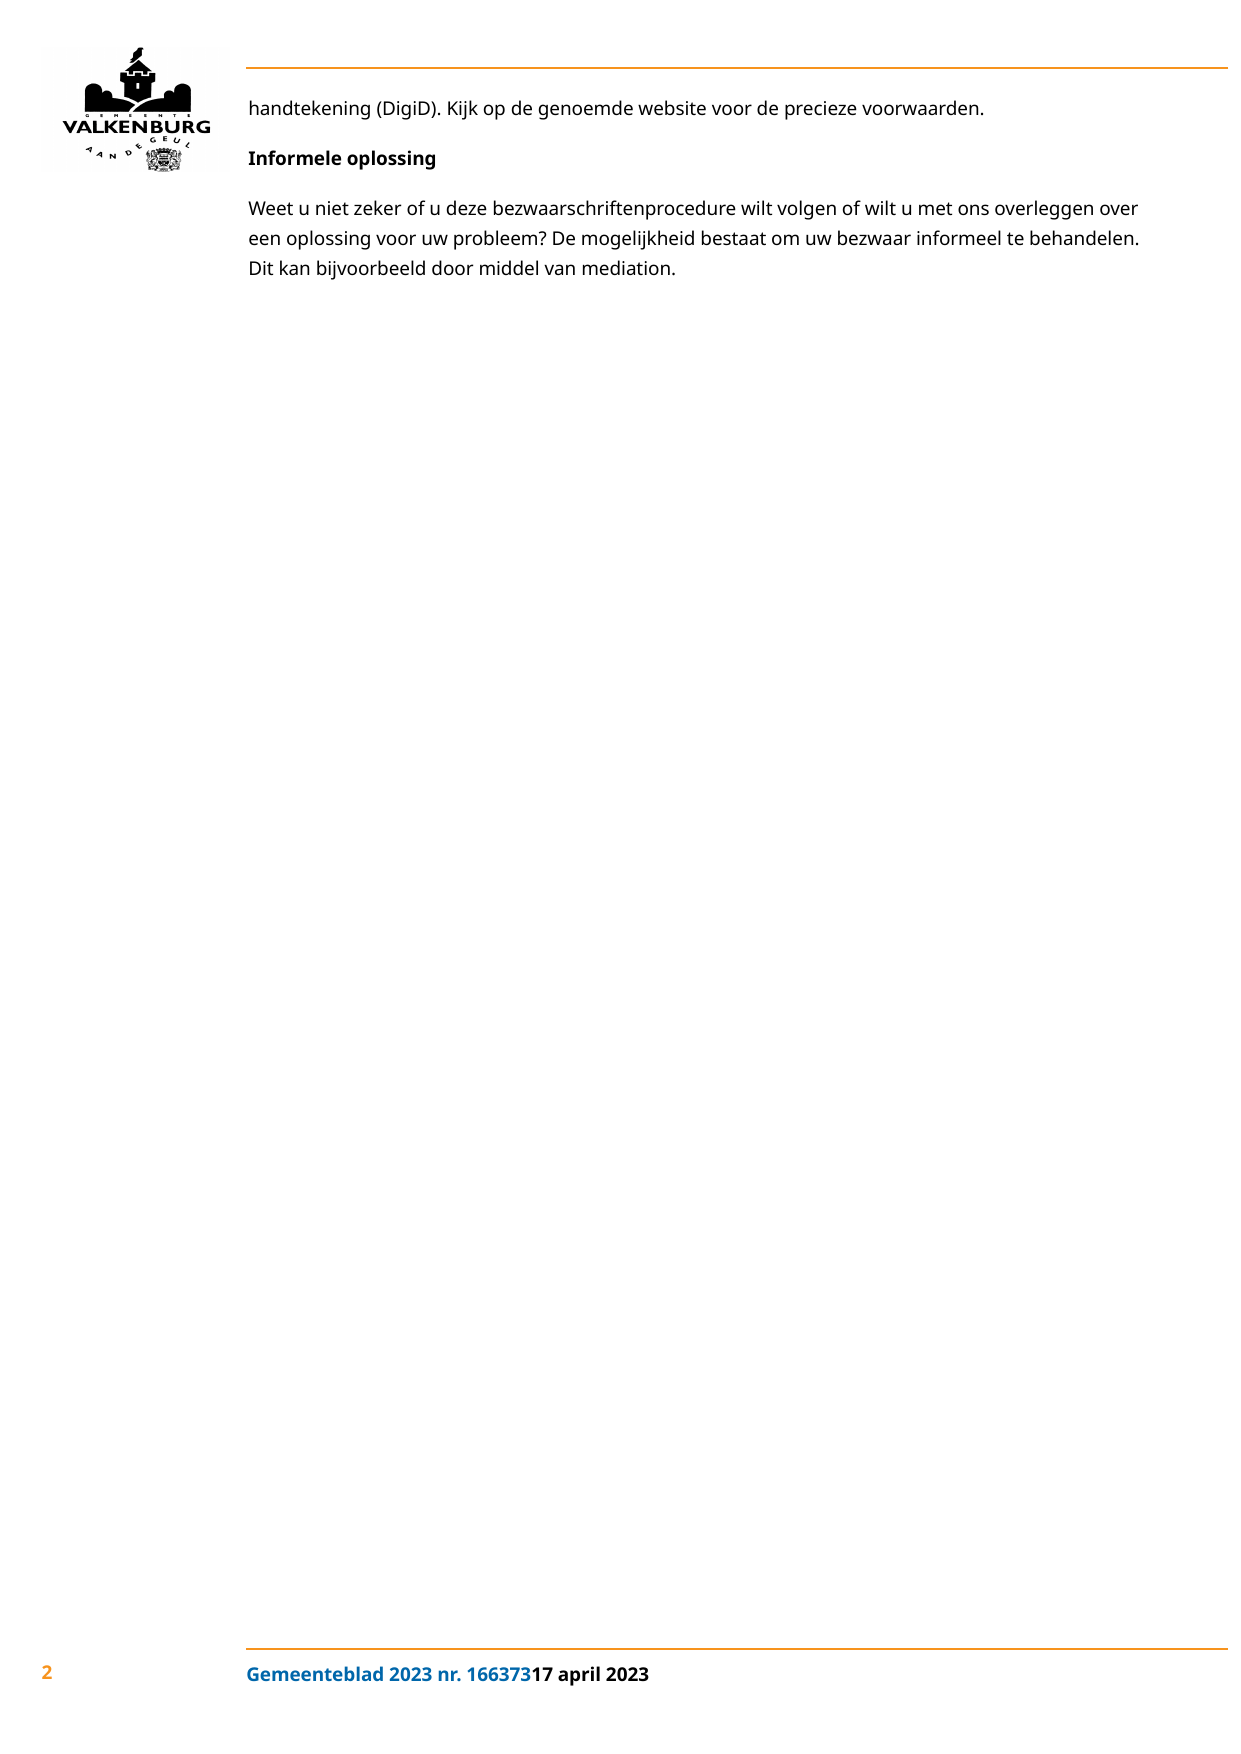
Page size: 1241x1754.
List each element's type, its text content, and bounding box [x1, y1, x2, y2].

text Informele oplossing [248, 145, 1152, 171]
picture [41, 47, 231, 172]
text handtekening (DigiD). Kijk op de genoemde website voor de precieze voorwaarden. [248, 95, 1152, 121]
text Weet u niet zeker of u deze bezwaarschriftenprocedure wilt volgen of wilt u met ons overleggen over een oplossing voor uw probleem? De mogelijkheid bestaat om uw bezwaar informeel te behandelen. Dit kan bijvoorbeeld door middel van mediation. [248, 196, 1152, 281]
